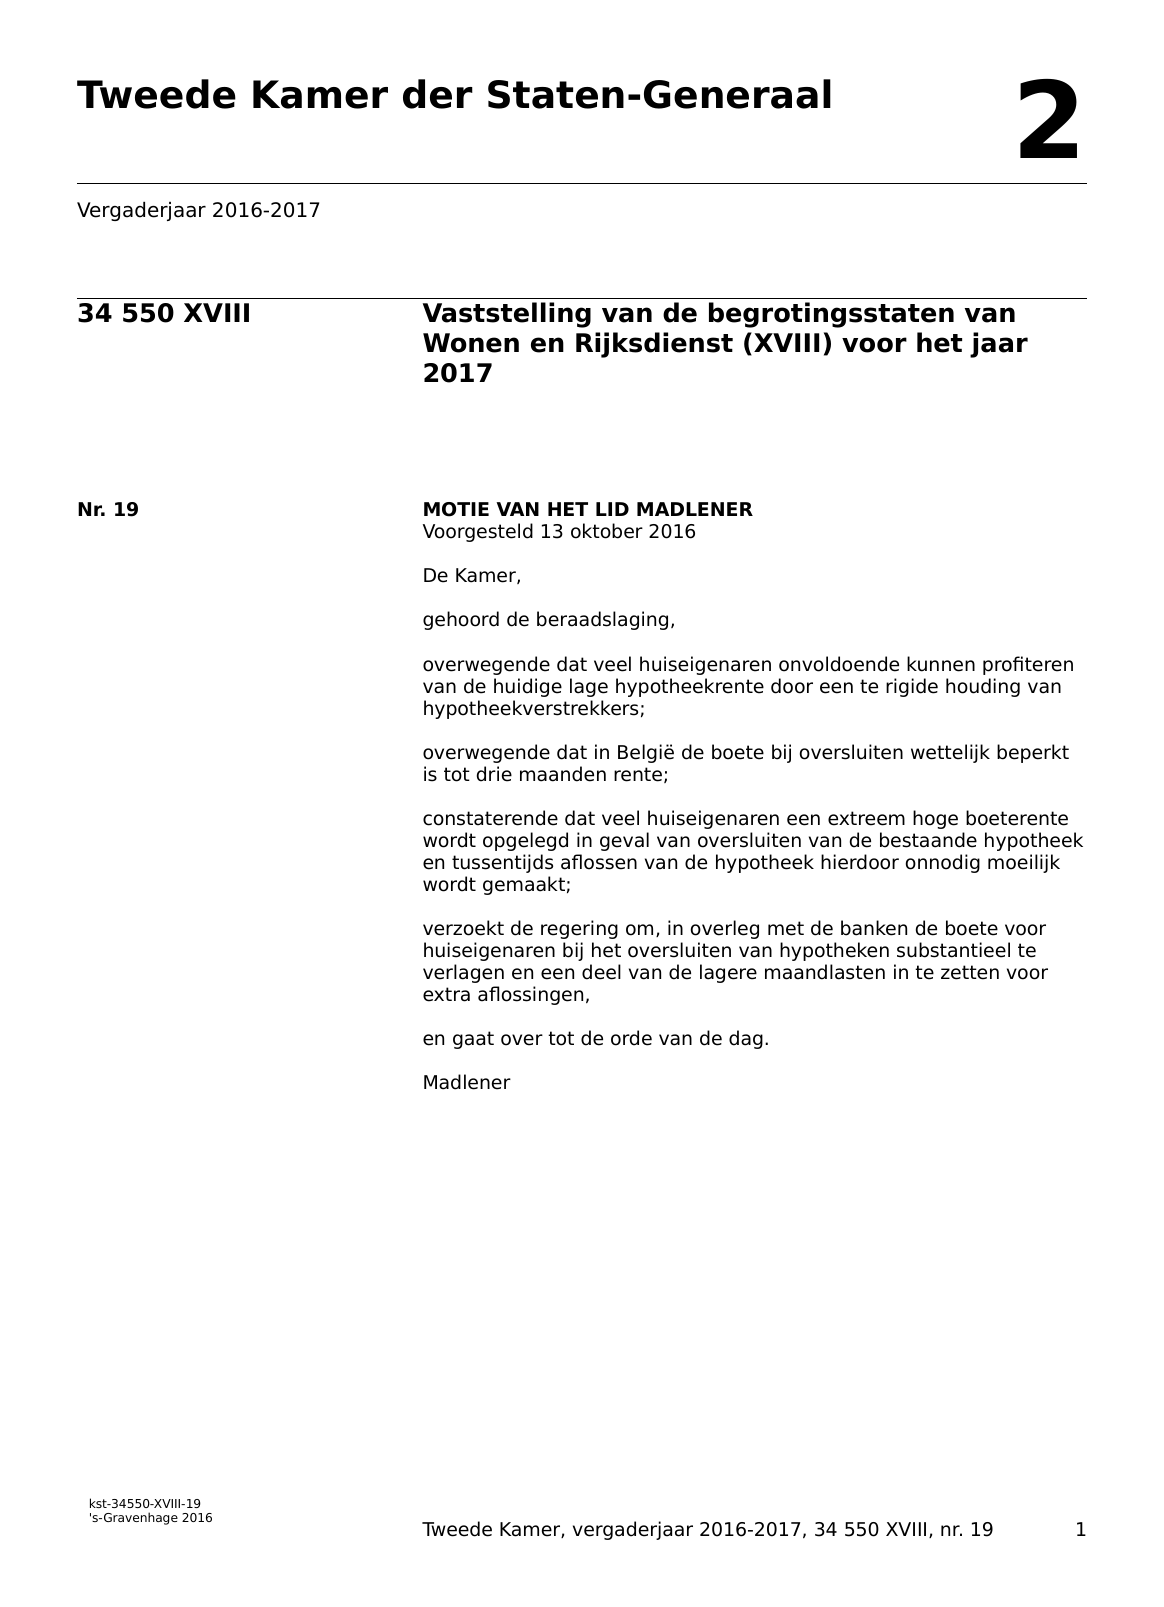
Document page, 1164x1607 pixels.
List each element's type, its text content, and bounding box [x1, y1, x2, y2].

text 's-Gravenhage 2016 [88, 1511, 323, 1525]
text kst-34550-XVIII-19 [88, 1497, 323, 1511]
text overwegende dat veel huiseigenaren onvoldoende kunnen profiteren van de huidige lage hypotheekrente door een te rigide houding van hypotheekverstrekkers; [422, 653, 1087, 719]
text Madlener [422, 1072, 1087, 1094]
table_header 2 [886, 59, 1087, 183]
text De Kamer, [422, 565, 1087, 587]
text Voorgesteld 13 oktober 2016 [422, 521, 1087, 543]
table_cell Vergaderjaar 2016-2017 [77, 184, 1087, 298]
table_header Tweede Kamer der Staten-Generaal [77, 59, 886, 183]
text verzoekt de regering om, in overleg met de banken de boete voor huiseigenaren bij het oversluiten van hypotheken substantieel te verlagen en een deel van de lagere maandlasten in te zetten voor extra aflossingen, [422, 918, 1087, 1006]
subtitle 34 550 XVIII Vaststelling van de begrotingsstaten van Wonen en Rijksdienst (XVIII) voor het jaar 2017 [77, 299, 1087, 388]
text overwegende dat in België de boete bij oversluiten wettelijk beperkt is tot drie maanden rente; [422, 742, 1087, 786]
subtitle Nr. 19 MOTIE VAN HET LID MADLENER [77, 499, 1087, 521]
text constaterende dat veel huiseigenaren een extreem hoge boeterente wordt opgelegd in geval van oversluiten van de bestaande hypotheek en tussentijds aflossen van de hypotheek hierdoor onnodig moeilijk wordt gemaakt; [422, 808, 1087, 896]
text gehoord de beraadslaging, [422, 609, 1087, 631]
text en gaat over tot de orde van de dag. [422, 1028, 1087, 1050]
